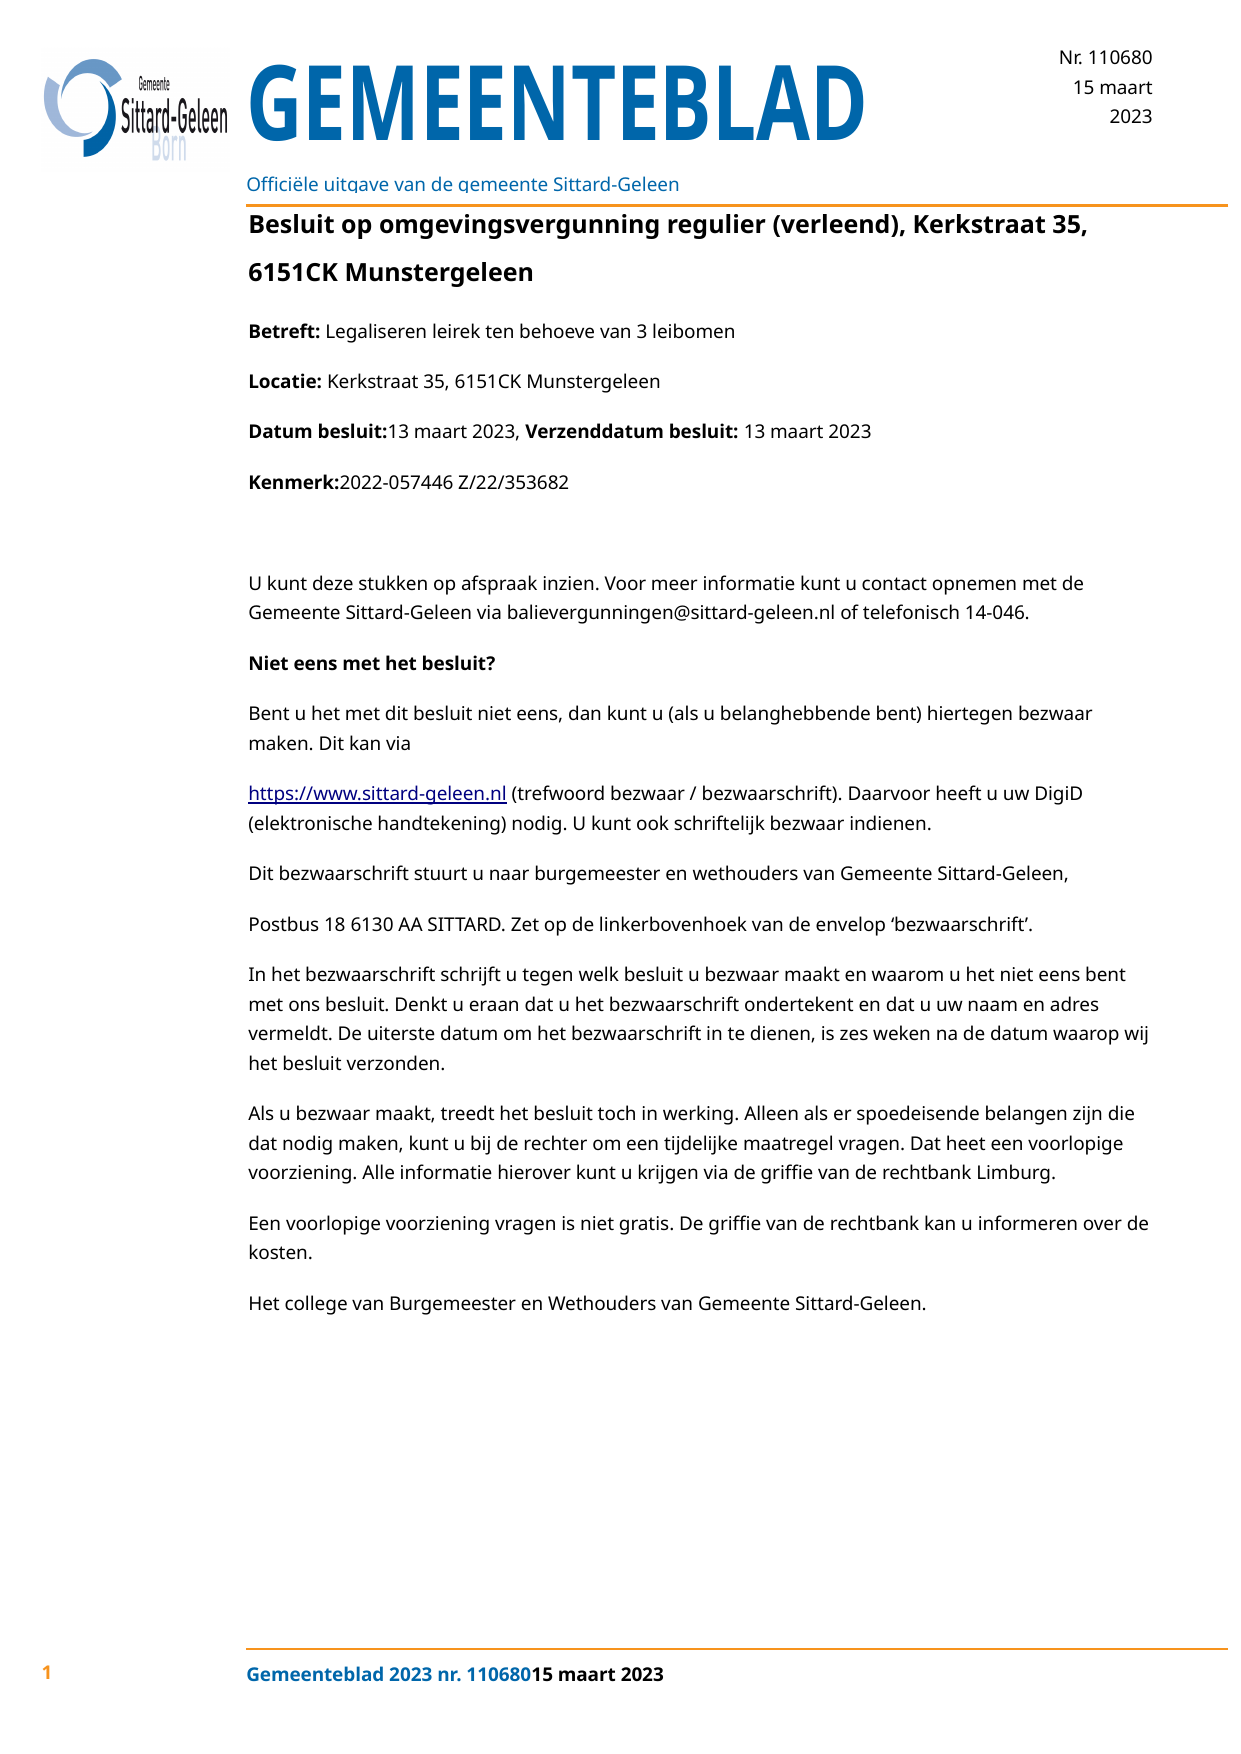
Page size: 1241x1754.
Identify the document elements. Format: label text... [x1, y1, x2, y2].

text Datum besluit:13 maart 2023, Verzenddatum besluit: 13 maart 2023 [248, 419, 1152, 444]
text Een voorlopige voorziening vragen is niet gratis. De griffie van de rechtbank kan u informeren over de kosten. [248, 1210, 1152, 1265]
text Dit bezwaarschrift stuurt u naar burgemeester en wethouders van Gemeente Sittard-Geleen, [248, 860, 1152, 886]
text U kunt deze stukken op afspraak inzien. Voor meer informatie kunt u contact opnemen met de Gemeente Sittard-Geleen via balievergunningen@sittard-geleen.nl of telefonisch 14-046. [248, 570, 1152, 625]
picture [41, 47, 231, 172]
text https://www.sittard-geleen.nl (trefwoord bezwaar / bezwaarschrift). Daarvoor heeft u uw DigiD (elektronische handtekening) nodig. U kunt ook schriftelijk bezwaar indienen. [248, 780, 1152, 836]
text Betreft: Legaliseren leirek ten behoeve van 3 leibomen [248, 318, 1152, 344]
text Niet eens met het besluit? [248, 650, 1152, 676]
text Postbus 18 6130 AA SITTARD. Zet op de linkerbovenhoek van de envelop ‘bezwaarschrift’. [248, 911, 1152, 937]
text Het college van Burgemeester en Wethouders van Gemeente Sittard-Geleen. [248, 1290, 1152, 1316]
text In het bezwaarschrift schrijft u tegen welk besluit u bezwaar maakt en waarom u het niet eens bent met ons besluit. Denkt u eraan dat u het bezwaarschrift ondertekent en dat u uw naam en adres vermeldt. De uiterste datum om het bezwaarschrift in te dienen, is zes weken na de datum waarop wij het besluit verzonden. [248, 961, 1152, 1076]
text Locatie: Kerkstraat 35, 6151CK Munstergeleen [248, 368, 1152, 394]
text Als u bezwaar maakt, treedt het besluit toch in werking. Alleen als er spoedeisende belangen zijn die dat nodig maken, kunt u bij de rechter om een tijdelijke maatregel vragen. Dat heet een voorlopige voorziening. Alle informatie hierover kunt u krijgen via de griffie van de rechtbank Limburg. [248, 1100, 1152, 1185]
text Besluit op omgevingsvergunning regulier (verleend), Kerkstraat 35, 6151CK Munstergeleen [248, 207, 1152, 288]
text Kenmerk:2022-057446 Z/22/353682 [248, 469, 1152, 495]
text Bent u het met dit besluit niet eens, dan kunt u (als u belanghebbende bent) hiertegen bezwaar maken. Dit kan via [248, 700, 1152, 756]
